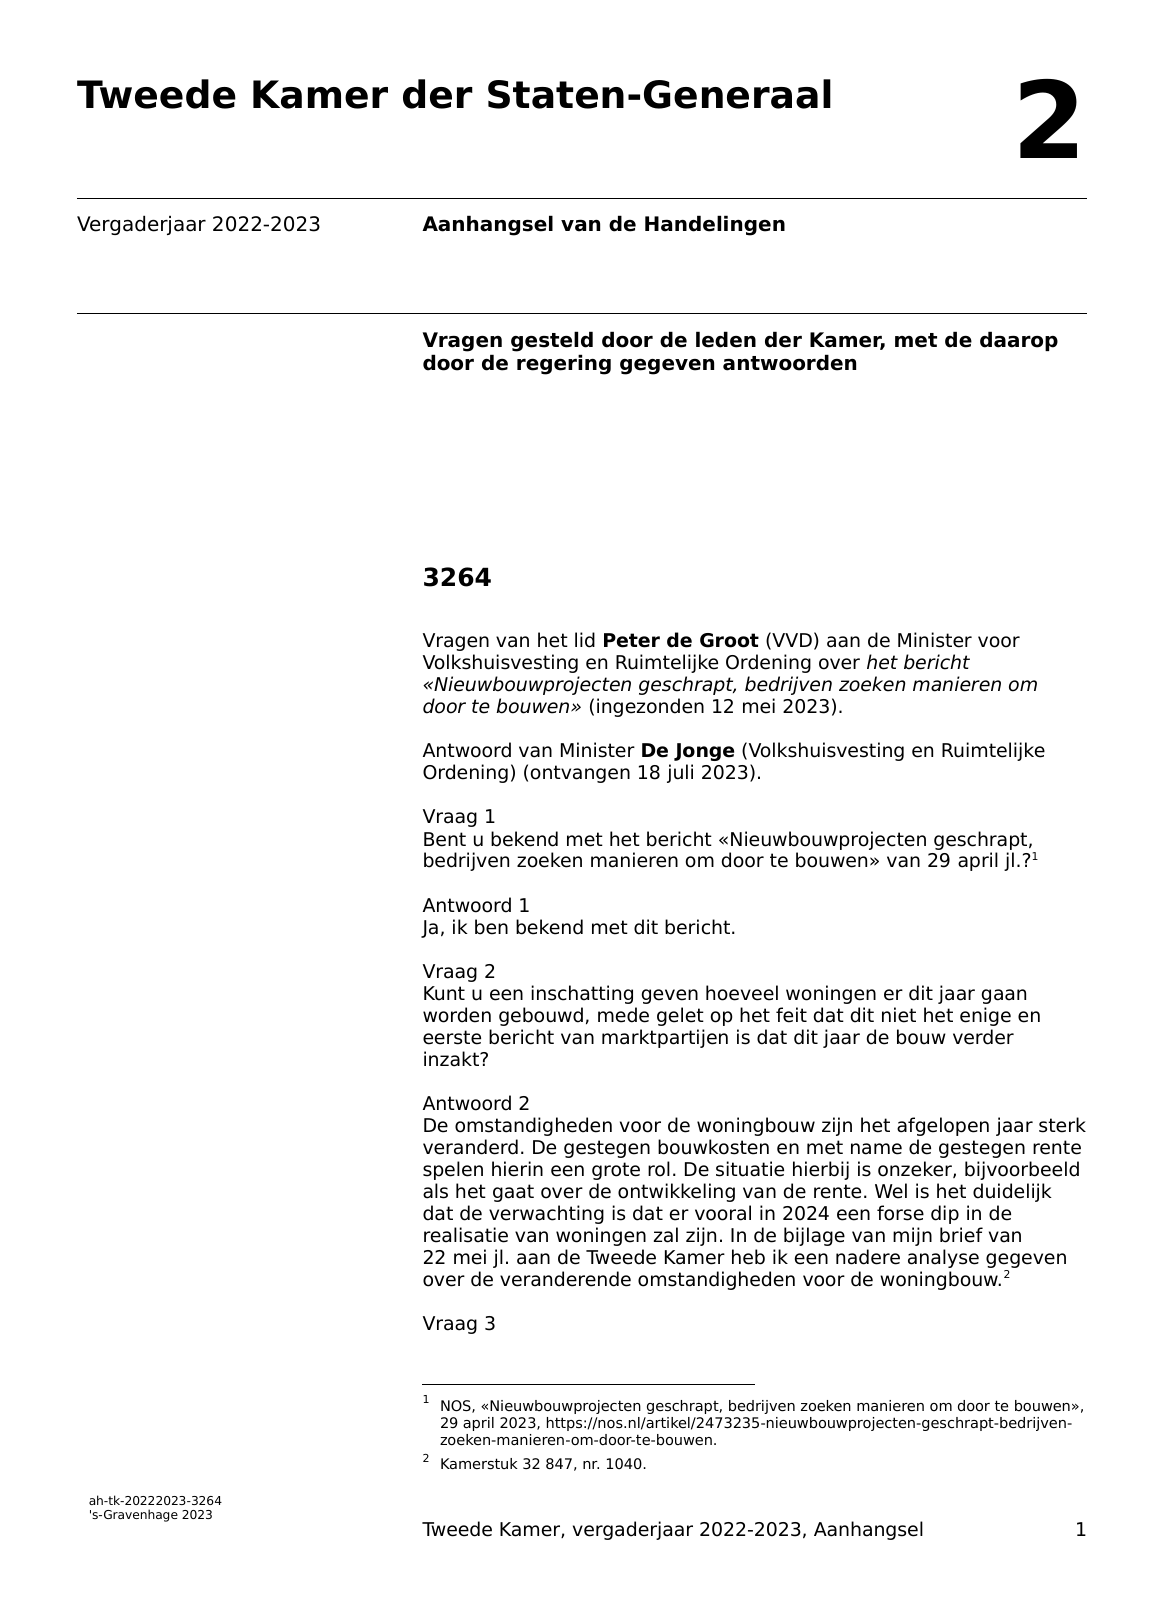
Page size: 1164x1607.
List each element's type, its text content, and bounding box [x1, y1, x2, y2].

text ah-tk-20222023-3264 [88, 1494, 323, 1508]
text Vraag 1 [422, 806, 1087, 828]
table_cell Aanhangsel van de Handelingen [422, 199, 1087, 313]
text Antwoord van Minister De Jonge (Volkshuisvesting en Ruimtelijke Ordening) (ontvangen 18 juli 2023). [422, 740, 1087, 784]
text De omstandigheden voor de woningbouw zijn het afgelopen jaar sterk veranderd. De gestegen bouwkosten en met name de gestegen rente spelen hierin een grote rol. De situatie hierbij is onzeker, bijvoorbeeld als het gaat over de ontwikkeling van de rente. Wel is het duidelijk dat de verwachting is dat er vooral in 2024 een forse dip in de realisatie van woningen zal zijn. In de bijlage van mijn brief van 22 mei jl. aan de Tweede Kamer heb ik een nadere analyse gegeven over de veranderende omstandigheden voor de woningbouw. [422, 1115, 1087, 1291]
text Vraag 3 [422, 1313, 1087, 1335]
table_header 2 [886, 59, 1087, 198]
text Vragen van het lid Peter de Groot (VVD) aan de Minister voor Volkshuisvesting en Ruimtelijke Ordening over het bericht «Nieuwbouwprojecten geschrapt, bedrijven zoeken manieren om door te bouwen» (ingezonden 12 mei 2023). [422, 630, 1087, 718]
text Antwoord 1 [422, 894, 1087, 917]
text Antwoord 2 [422, 1093, 1087, 1115]
text Bent u bekend met het bericht «Nieuwbouwprojecten geschrapt, bedrijven zoeken manieren om door te bouwen» van 29 april jl.? [422, 828, 1087, 872]
table_cell Vergaderjaar 2022-2023 [77, 199, 422, 313]
table_cell Vragen gesteld door de leden der Kamer, met de daarop door de regering gegeven antwoorden [422, 314, 1087, 375]
text NOS, «Nieuwbouwprojecten geschrapt, bedrijven zoeken manieren om door te bouwen», 29 april 2023, https://nos.nl/artikel/2473235-nieuwbouwprojecten-geschrapt-bedrijven-zoeken-manieren-om-door-te-bouwen. [422, 1393, 1087, 1449]
text Ja, ik ben bekend met dit bericht. [422, 917, 1087, 938]
text Kamerstuk 32 847, nr. 1040. [422, 1452, 1087, 1474]
text 3264 [422, 563, 1087, 592]
text 's-Gravenhage 2023 [88, 1508, 323, 1522]
text Vraag 2 [422, 961, 1087, 983]
text Kunt u een inschatting geven hoeveel woningen er dit jaar gaan worden gebouwd, mede gelet op het feit dat dit niet het enige en eerste bericht van marktpartijen is dat dit jaar de bouw verder inzakt? [422, 983, 1087, 1071]
table_header Tweede Kamer der Staten-Generaal [77, 59, 886, 198]
table_cell [77, 314, 422, 375]
